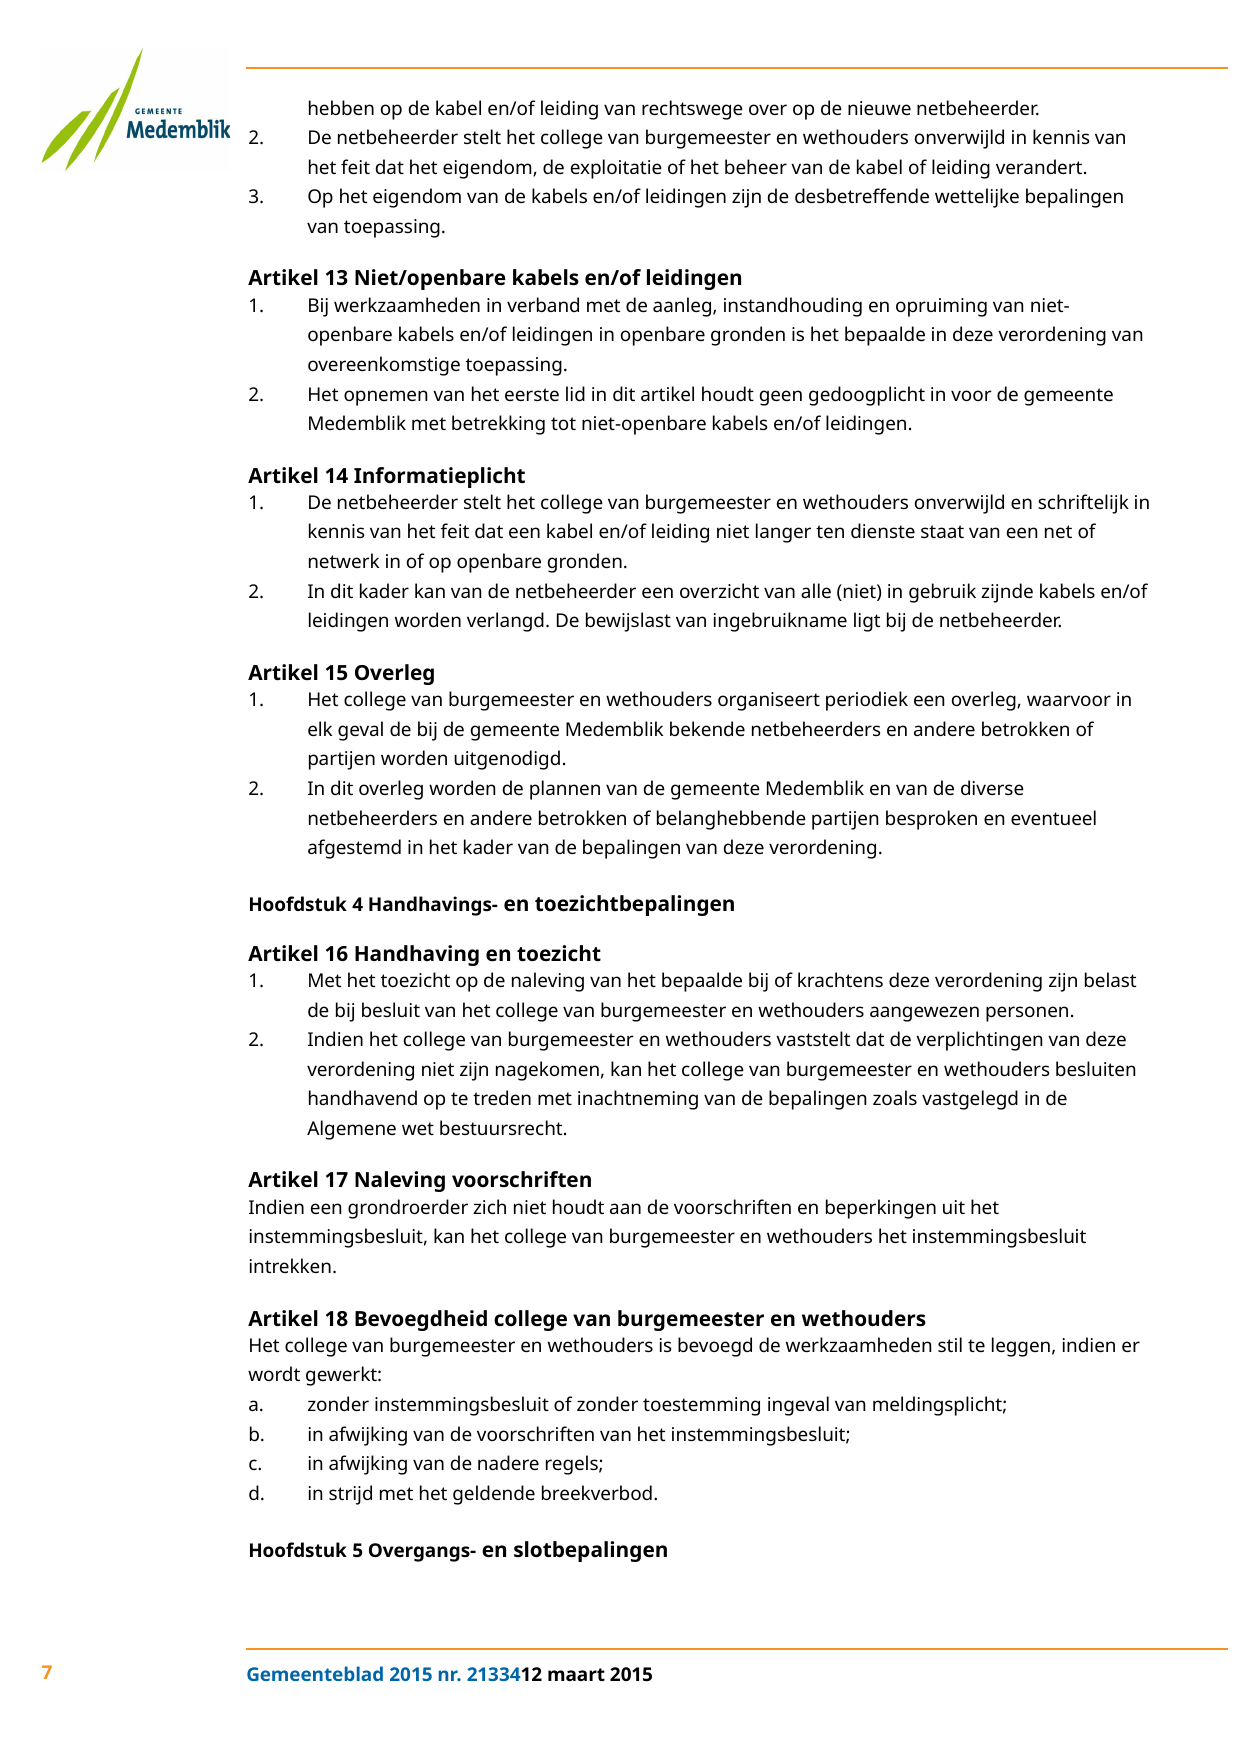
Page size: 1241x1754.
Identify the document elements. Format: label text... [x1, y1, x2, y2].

list In dit kader kan van de netbeheerder een overzicht van alle (niet) in gebruik zijnde kabels en/of leidingen worden verlangd. De bewijslast van ingebruikname ligt bij de netbeheerder. [248, 578, 1152, 633]
list Het college van burgemeester en wethouders organiseert periodiek een overleg, waarvoor in elk geval de bij de gemeente Medemblik bekende netbeheerders en andere betrokken of partijen worden uitgenodigd. [248, 686, 1152, 771]
text Artikel 16 Handhaving en toezicht [248, 939, 1152, 967]
text Artikel 15 Overleg [248, 658, 1152, 686]
picture [41, 47, 231, 172]
text Artikel 13 Niet/openbare kabels en/of leidingen [248, 263, 1152, 292]
text Het college van burgemeester en wethouders is bevoegd de werkzaamheden stil te leggen, indien er wordt gewerkt: [248, 1332, 1152, 1387]
text Hoofdstuk 4 Handhavings- en toezichtbepalingen [248, 889, 1152, 918]
text Hoofdstuk 5 Overgangs- en slotbepalingen [248, 1535, 1152, 1564]
text Indien een grondroerder zich niet houdt aan de voorschriften en beperkingen uit het instemmingsbesluit, kan het college van burgemeester en wethouders het instemmingsbesluit intrekken. [248, 1194, 1152, 1279]
list Met het toezicht op de naleving van het bepaalde bij of krachtens deze verordening zijn belast de bij besluit van het college van burgemeester en wethouders aangewezen personen. [248, 967, 1152, 1023]
text Artikel 14 Informatieplicht [248, 461, 1152, 489]
list Op het eigendom van de kabels en/of leidingen zijn de desbetreffende wettelijke bepalingen van toepassing. [248, 183, 1152, 239]
text Artikel 18 Bevoegdheid college van burgemeester en wethouders [248, 1304, 1152, 1332]
list in afwijking van de voorschriften van het instemmingsbesluit; [248, 1421, 1152, 1447]
list De netbeheerder stelt het college van burgemeester en wethouders onverwijld in kennis van het feit dat het eigendom, de exploitatie of het beheer van de kabel of leiding verandert. [248, 124, 1152, 180]
list De netbeheerder stelt het college van burgemeester en wethouders onverwijld en schriftelijk in kennis van het feit dat een kabel en/of leiding niet langer ten dienste staat van een net of netwerk in of op openbare gronden. [248, 489, 1152, 574]
list hebben op de kabel en/of leiding van rechtswege over op de nieuwe netbeheerder. [248, 95, 1152, 121]
list Het opnemen van het eerste lid in dit artikel houdt geen gedoogplicht in voor de gemeente Medemblik met betrekking tot niet-openbare kabels en/of leidingen. [248, 381, 1152, 436]
list zonder instemmingsbesluit of zonder toestemming ingeval van meldingsplicht; [248, 1391, 1152, 1417]
text Artikel 17 Naleving voorschriften [248, 1166, 1152, 1194]
list in afwijking van de nadere regels; [248, 1450, 1152, 1476]
list in strijd met het geldende breekverbod. [248, 1480, 1152, 1506]
list Indien het college van burgemeester en wethouders vaststelt dat de verplichtingen van deze verordening niet zijn nagekomen, kan het college van burgemeester en wethouders besluiten handhavend op te treden met inachtneming van de bepalingen zoals vastgelegd in de Algemene wet bestuursrecht. [248, 1026, 1152, 1141]
list Bij werkzaamheden in verband met de aanleg, instandhouding en opruiming van niet- openbare kabels en/of leidingen in openbare gronden is het bepaalde in deze verordening van overeenkomstige toepassing. [248, 292, 1152, 377]
list In dit overleg worden de plannen van de gemeente Medemblik en van de diverse netbeheerders en andere betrokken of belanghebbende partijen besproken en eventueel afgestemd in het kader van de bepalingen van deze verordening. [248, 775, 1152, 860]
